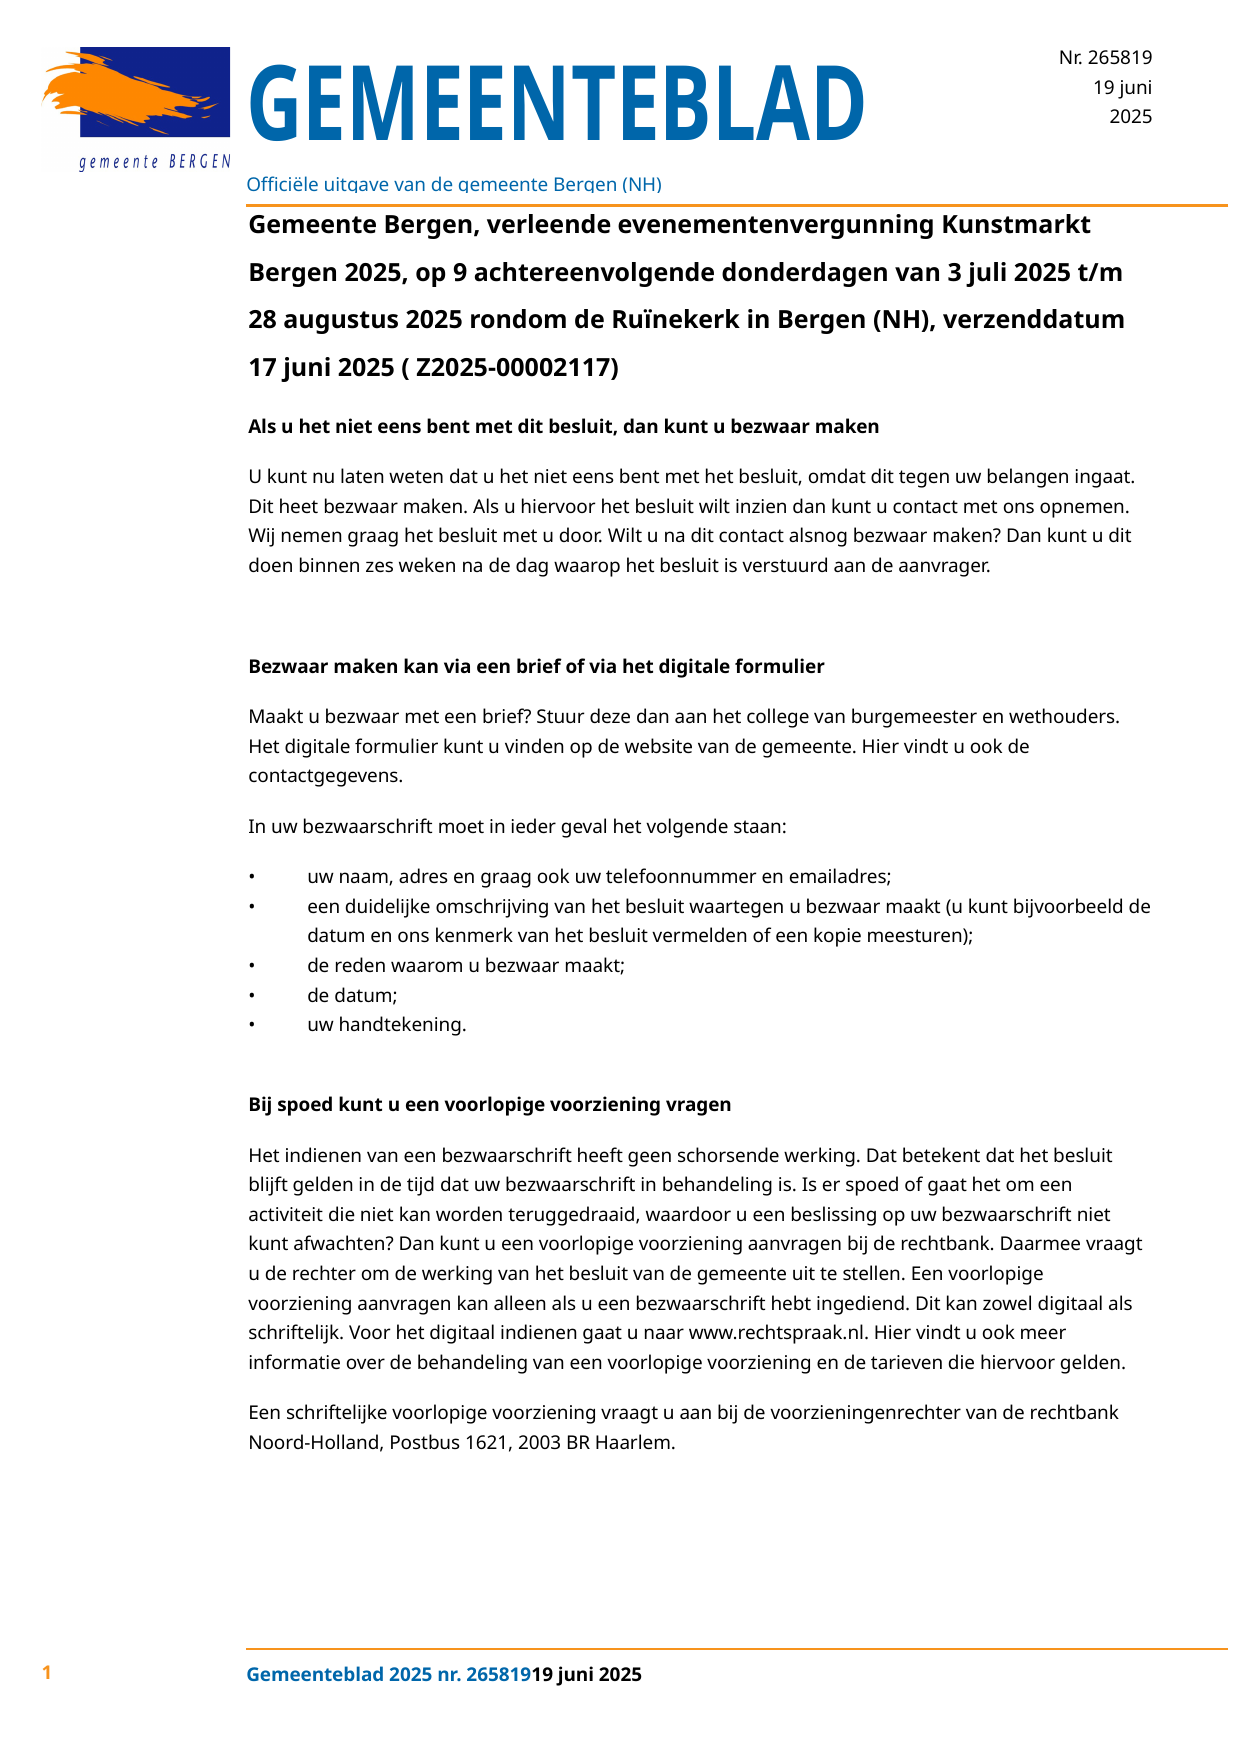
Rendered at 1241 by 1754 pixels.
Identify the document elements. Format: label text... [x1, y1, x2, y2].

list uw naam, adres en graag ook uw telefoonnummer en emailadres; [248, 863, 1152, 889]
text U kunt nu laten weten dat u het niet eens bent met het besluit, omdat dit tegen uw belangen ingaat. Dit heet bezwaar maken. Als u hiervoor het besluit wilt inzien dan kunt u contact met ons opnemen. Wij nemen graag het besluit met u door. Wilt u na dit contact alsnog bezwaar maken? Dan kunt u dit doen binnen zes weken na de dag waarop het besluit is verstuurd aan de aanvrager. [248, 463, 1152, 578]
text In uw bezwaarschrift moet in ieder geval het volgende staan: [248, 813, 1152, 839]
list de datum; [248, 982, 1152, 1008]
text Als u het niet eens bent met dit besluit, dan kunt u bezwaar maken [248, 413, 1152, 439]
picture [41, 47, 231, 172]
list uw handtekening. [248, 1011, 1152, 1037]
list een duidelijke omschrijving van het besluit waartegen u bezwaar maakt (u kunt bijvoorbeeld de datum en ons kenmerk van het besluit vermelden of een kopie meesturen); [248, 893, 1152, 948]
text Een schriftelijke voorlopige voorziening vraagt u aan bij de voorzieningenrechter van de rechtbank Noord-Holland, Postbus 1621, 2003 BR Haarlem. [248, 1399, 1152, 1455]
text Het indienen van een bezwaarschrift heeft geen schorsende werking. Dat betekent dat het besluit blijft gelden in de tijd dat uw bezwaarschrift in behandeling is. Is er spoed of gaat het om een activiteit die niet kan worden teruggedraaid, waardoor u een beslissing op uw bezwaarschrift niet kunt afwachten? Dan kunt u een voorlopige voorziening aanvragen bij de rechtbank. Daarmee vraagt u de rechter om de werking van het besluit van de gemeente uit te stellen. Een voorlopige voorziening aanvragen kan alleen als u een bezwaarschrift hebt ingediend. Dit kan zowel digitaal als schriftelijk. Voor het digitaal indienen gaat u naar www.rechtspraak.nl. Hier vindt u ook meer informatie over de behandeling van een voorlopige voorziening en de tarieven die hiervoor gelden. [248, 1142, 1152, 1375]
text Maakt u bezwaar met een brief? Stuur deze dan aan het college van burgemeester en wethouders. Het digitale formulier kunt u vinden op de website van de gemeente. Hier vindt u ook de contactgegevens. [248, 703, 1152, 788]
text Bezwaar maken kan via een brief of via het digitale formulier [248, 653, 1152, 679]
text Gemeente Bergen, verleende evenementenvergunning Kunstmarkt Bergen 2025, op 9 achtereenvolgende donderdagen van 3 juli 2025 t/m 28 augustus 2025 rondom de Ruïnekerk in Bergen (NH), verzenddatum 17 juni 2025 ( Z2025-00002117) [248, 207, 1152, 384]
text Bij spoed kunt u een voorlopige voorziening vragen [248, 1091, 1152, 1117]
list de reden waarom u bezwaar maakt; [248, 952, 1152, 978]
